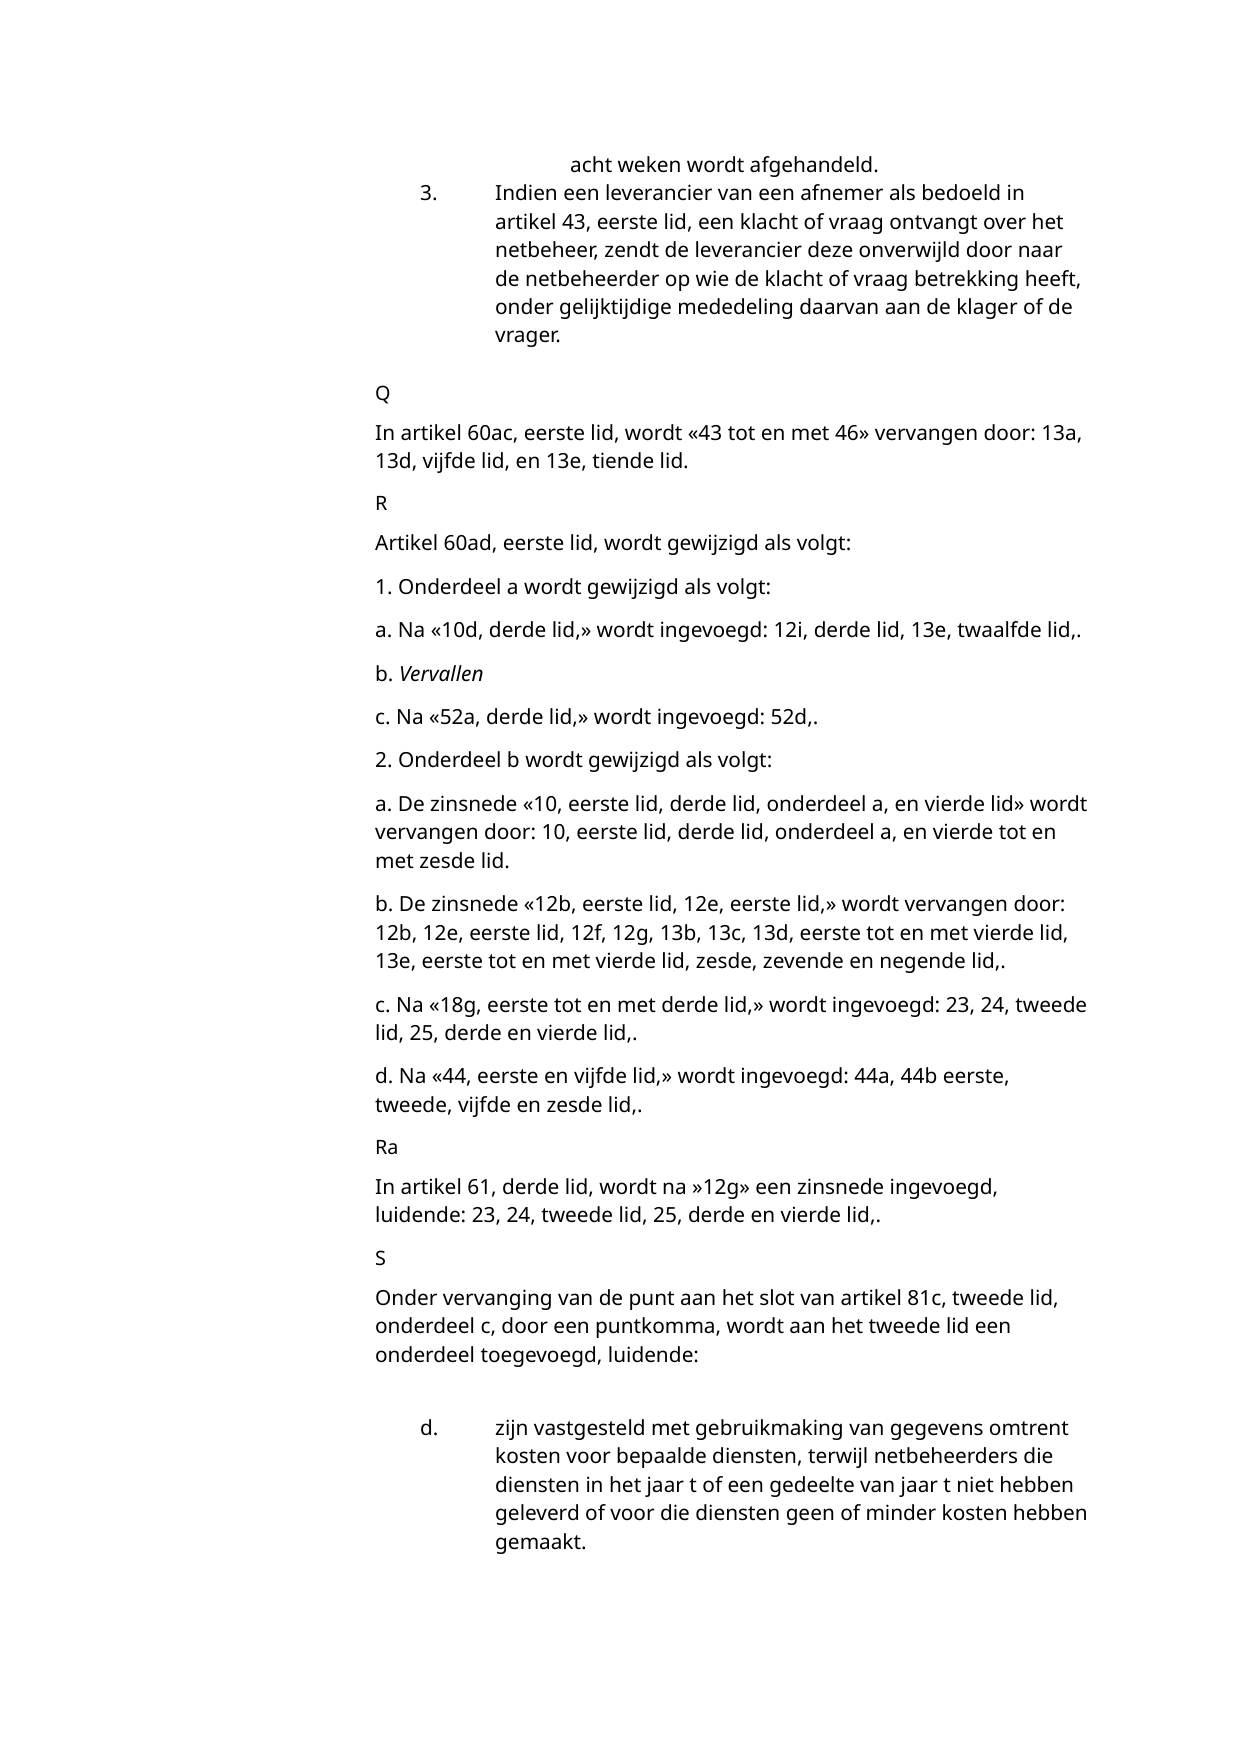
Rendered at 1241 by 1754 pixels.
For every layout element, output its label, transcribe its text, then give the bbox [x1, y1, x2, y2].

text Artikel 60ad, eerste lid, wordt gewijzigd als volgt: [375, 528, 1090, 557]
text Onder vervanging van de punt aan het slot van artikel 81c, tweede lid, onderdeel c, door een puntkomma, wordt aan het tweede lid een onderdeel toegevoegd, luidende: [375, 1283, 1090, 1368]
text S [375, 1244, 1090, 1271]
text Q [375, 379, 1090, 406]
text b. De zinsnede «12b, eerste lid, 12e, eerste lid,» wordt vervangen door: 12b, 12e, eerste lid, 12f, 12g, 13b, 13c, 13d, eerste tot en met vierde lid, 13e, eerste tot en met vierde lid, zesde, zevende en negende lid,. [375, 889, 1090, 975]
text a. Na «10d, derde lid,» wordt ingevoegd: 12i, derde lid, 13e, twaalfde lid,. [375, 615, 1090, 644]
text c. Na «52a, derde lid,» wordt ingevoegd: 52d,. [375, 702, 1090, 731]
text In artikel 60ac, eerste lid, wordt «43 tot en met 46» vervangen door: 13a, 13d, vijfde lid, en 13e, tiende lid. [375, 418, 1090, 475]
list acht weken wordt afgehandeld. [495, 150, 1090, 178]
list Indien een leverancier van een afnemer als bedoeld in artikel 43, eerste lid, een klacht of vraag ontvangt over het netbeheer, zendt de leverancier deze onverwijld door naar de netbeheerder op wie de klacht of vraag betrekking heeft, onder gelijktijdige mededeling daarvan aan de klager of de vrager. [420, 178, 1090, 349]
text In artikel 61, derde lid, wordt na »12g» een zinsnede ingevoegd, luidende: 23, 24, tweede lid, 25, derde en vierde lid,. [375, 1172, 1090, 1229]
text Ra [375, 1133, 1090, 1160]
text b. Vervallen [375, 659, 1090, 687]
text R [375, 490, 1090, 517]
text 2. Onderdeel b wordt gewijzigd als volgt: [375, 746, 1090, 774]
list zijn vastgesteld met gebruikmaking van gegevens omtrent kosten voor bepaalde diensten, terwijl netbeheerders die diensten in het jaar t of een gedeelte van jaar t niet hebben geleverd of voor die diensten geen of minder kosten hebben gemaakt. [420, 1413, 1090, 1555]
text 1. Onderdeel a wordt gewijzigd als volgt: [375, 572, 1090, 600]
text c. Na «18g, eerste tot en met derde lid,» wordt ingevoegd: 23, 24, tweede lid, 25, derde en vierde lid,. [375, 990, 1090, 1047]
text a. De zinsnede «10, eerste lid, derde lid, onderdeel a, en vierde lid» wordt vervangen door: 10, eerste lid, derde lid, onderdeel a, en vierde tot en met zesde lid. [375, 789, 1090, 874]
text d. Na «44, eerste en vijfde lid,» wordt ingevoegd: 44a, 44b eerste, tweede, vijfde en zesde lid,. [375, 1062, 1090, 1118]
